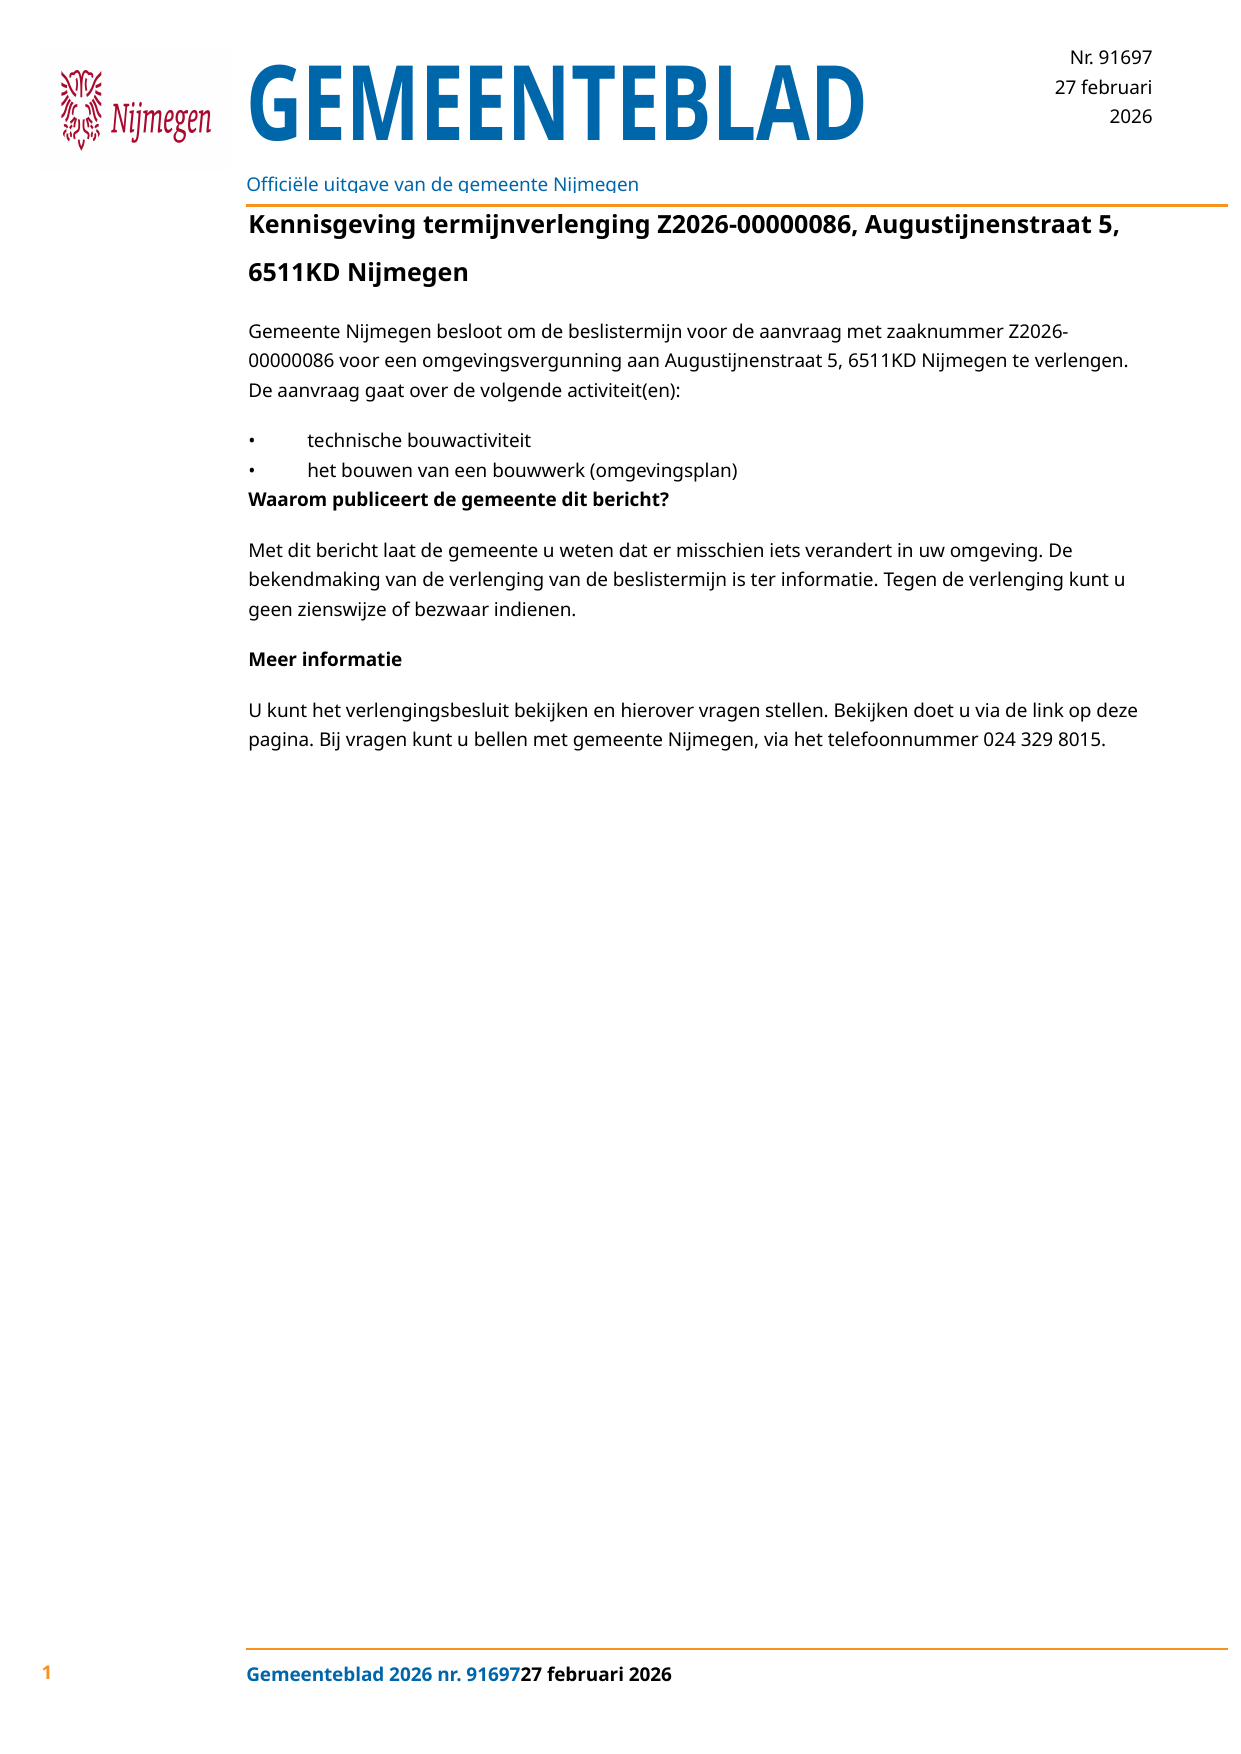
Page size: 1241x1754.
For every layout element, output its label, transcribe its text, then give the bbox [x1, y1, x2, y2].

picture [41, 47, 231, 172]
text Gemeente Nijmegen besloot om de beslistermijn voor de aanvraag met zaaknummer Z2026-00000086 voor een omgevingsvergunning aan Augustijnenstraat 5, 6511KD Nijmegen te verlengen. De aanvraag gaat over de volgende activiteit(en): [248, 318, 1152, 403]
list technische bouwactiviteit [248, 427, 1152, 453]
text Met dit bericht laat de gemeente u weten dat er misschien iets verandert in uw omgeving. De bekendmaking van de verlenging van de beslistermijn is ter informatie. Tegen de verlenging kunt u geen zienswijze of bezwaar indienen. [248, 537, 1152, 622]
text U kunt het verlengingsbesluit bekijken en hierover vragen stellen. Bekijken doet u via de link op deze pagina. Bij vragen kunt u bellen met gemeente Nijmegen, via het telefoonnummer 024 329 8015. [248, 697, 1152, 752]
text Meer informatie [248, 647, 1152, 672]
text Kennisgeving termijnverlenging Z2026-00000086, Augustijnenstraat 5, 6511KD Nijmegen [248, 207, 1152, 288]
text Waarom publiceert de gemeente dit bericht? [248, 487, 1152, 512]
list het bouwen van een bouwwerk (omgevingsplan) [248, 457, 1152, 483]
